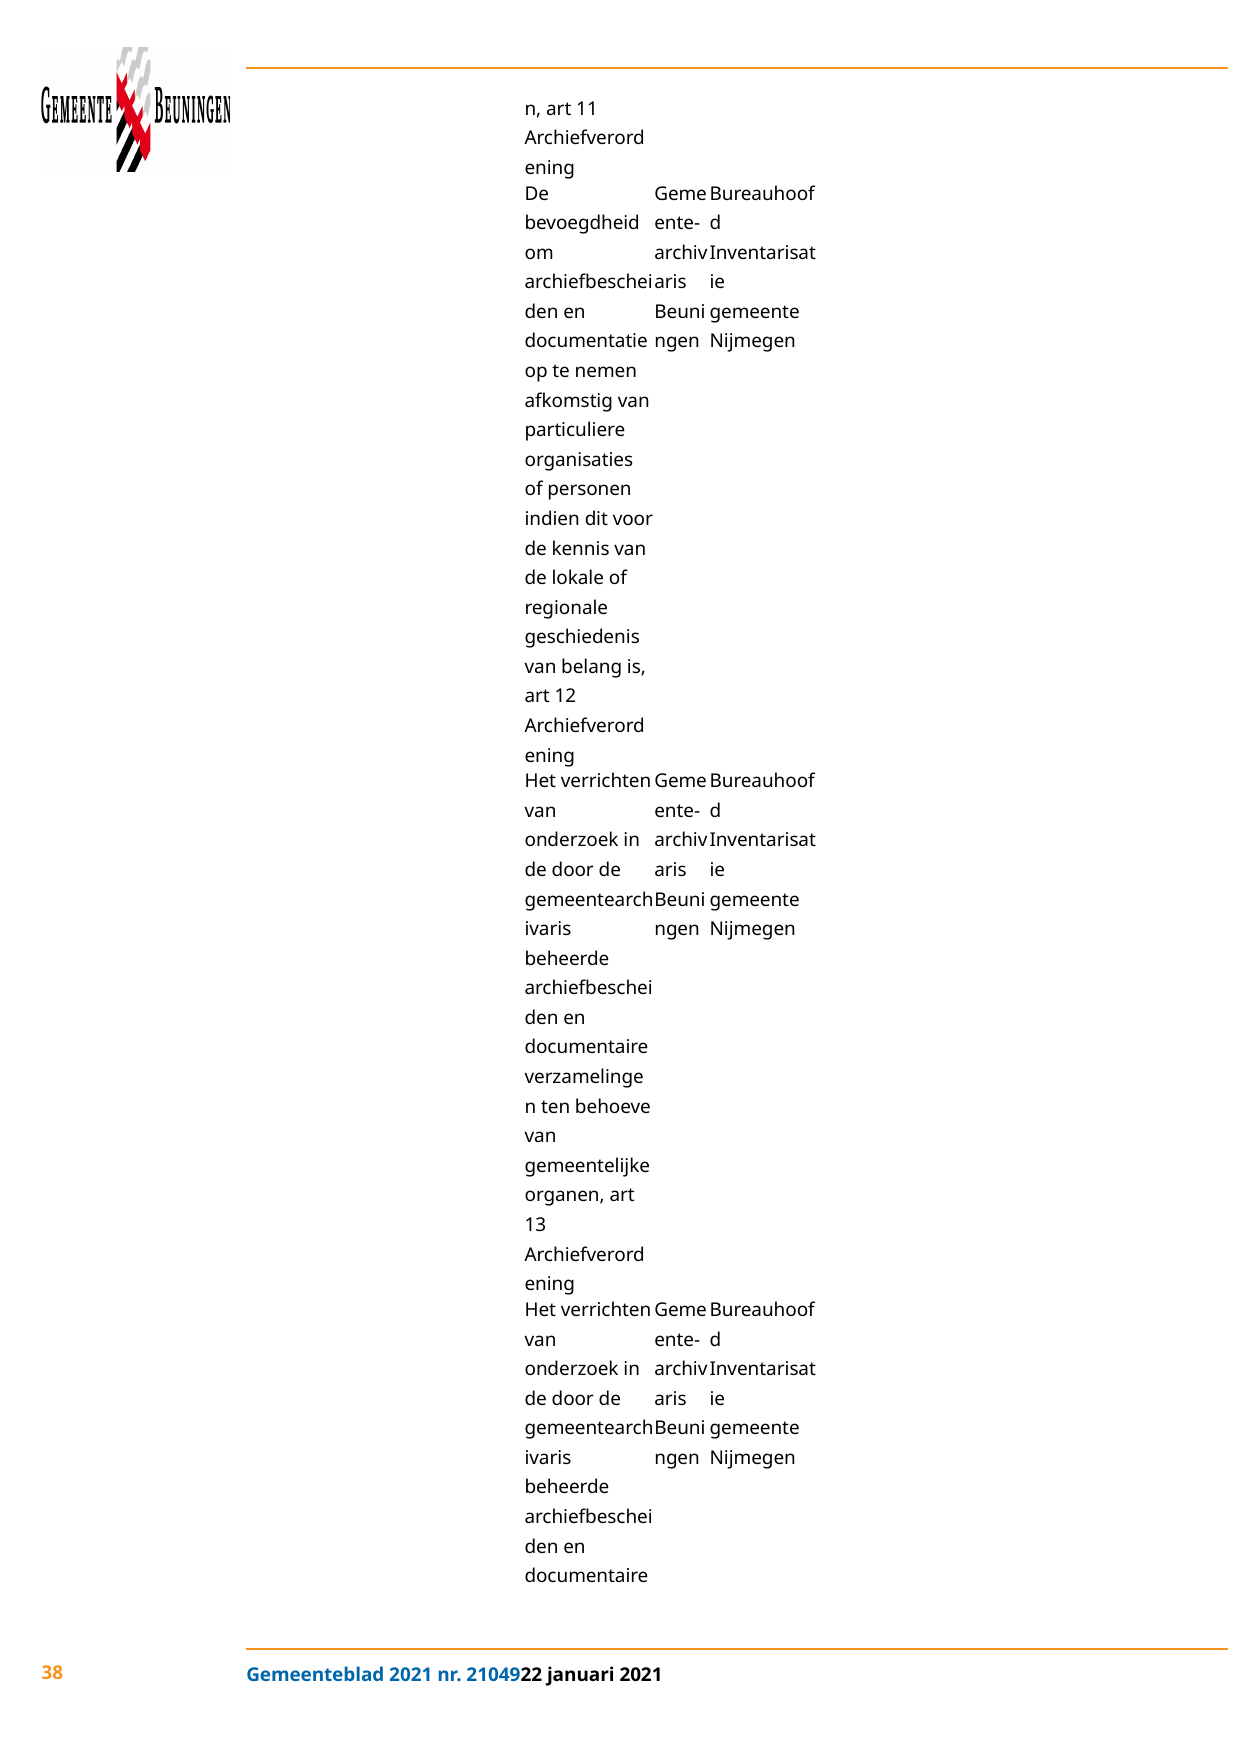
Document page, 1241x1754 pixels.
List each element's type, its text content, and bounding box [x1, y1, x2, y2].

table_cell Gemeente-archivaris Beuningen [654, 768, 709, 1296]
table_cell Het verrichten van onderzoek in de door de gemeentearchivaris beheerde archiefbescheiden en documentaire verzamelingen ten behoeve van gemeentelijke organen, art 13 Archiefverordening [524, 768, 654, 1296]
table_cell Gemeente-archivaris Beuningen [654, 1296, 709, 1588]
table_cell [248, 95, 524, 180]
table_cell [248, 1296, 524, 1588]
table_cell Bureauhoofd Inventarisatie gemeente Nijmegen [709, 1296, 820, 1588]
table_cell [930, 95, 1152, 180]
table_cell [820, 95, 930, 180]
table_cell [930, 1296, 1152, 1588]
table_cell [654, 95, 709, 180]
picture [41, 47, 231, 172]
table_cell Het verrichten van onderzoek in de door de gemeentearchivaris beheerde archiefbescheiden en documentaire [524, 1296, 654, 1588]
table_cell [248, 768, 524, 1296]
table_cell [930, 768, 1152, 1296]
table_cell [820, 768, 930, 1296]
table_cell [820, 180, 930, 767]
table_cell [709, 95, 820, 180]
table_cell Gemeente-archivaris Beuningen [654, 180, 709, 767]
table_cell [248, 180, 524, 767]
table_cell n, art 11 Archiefverordening [524, 95, 654, 180]
table_cell De bevoegdheid om archiefbescheiden en documentatie op te nemen afkomstig van particuliere organisaties of personen indien dit voor de kennis van de lokale of regionale geschiedenis van belang is, art 12 Archiefverordening [524, 180, 654, 767]
table_cell [930, 180, 1152, 767]
table_cell [820, 1296, 930, 1588]
table_cell Bureauhoofd Inventarisatie gemeente Nijmegen [709, 768, 820, 1296]
table_cell Bureauhoofd Inventarisatie gemeente Nijmegen [709, 180, 820, 767]
